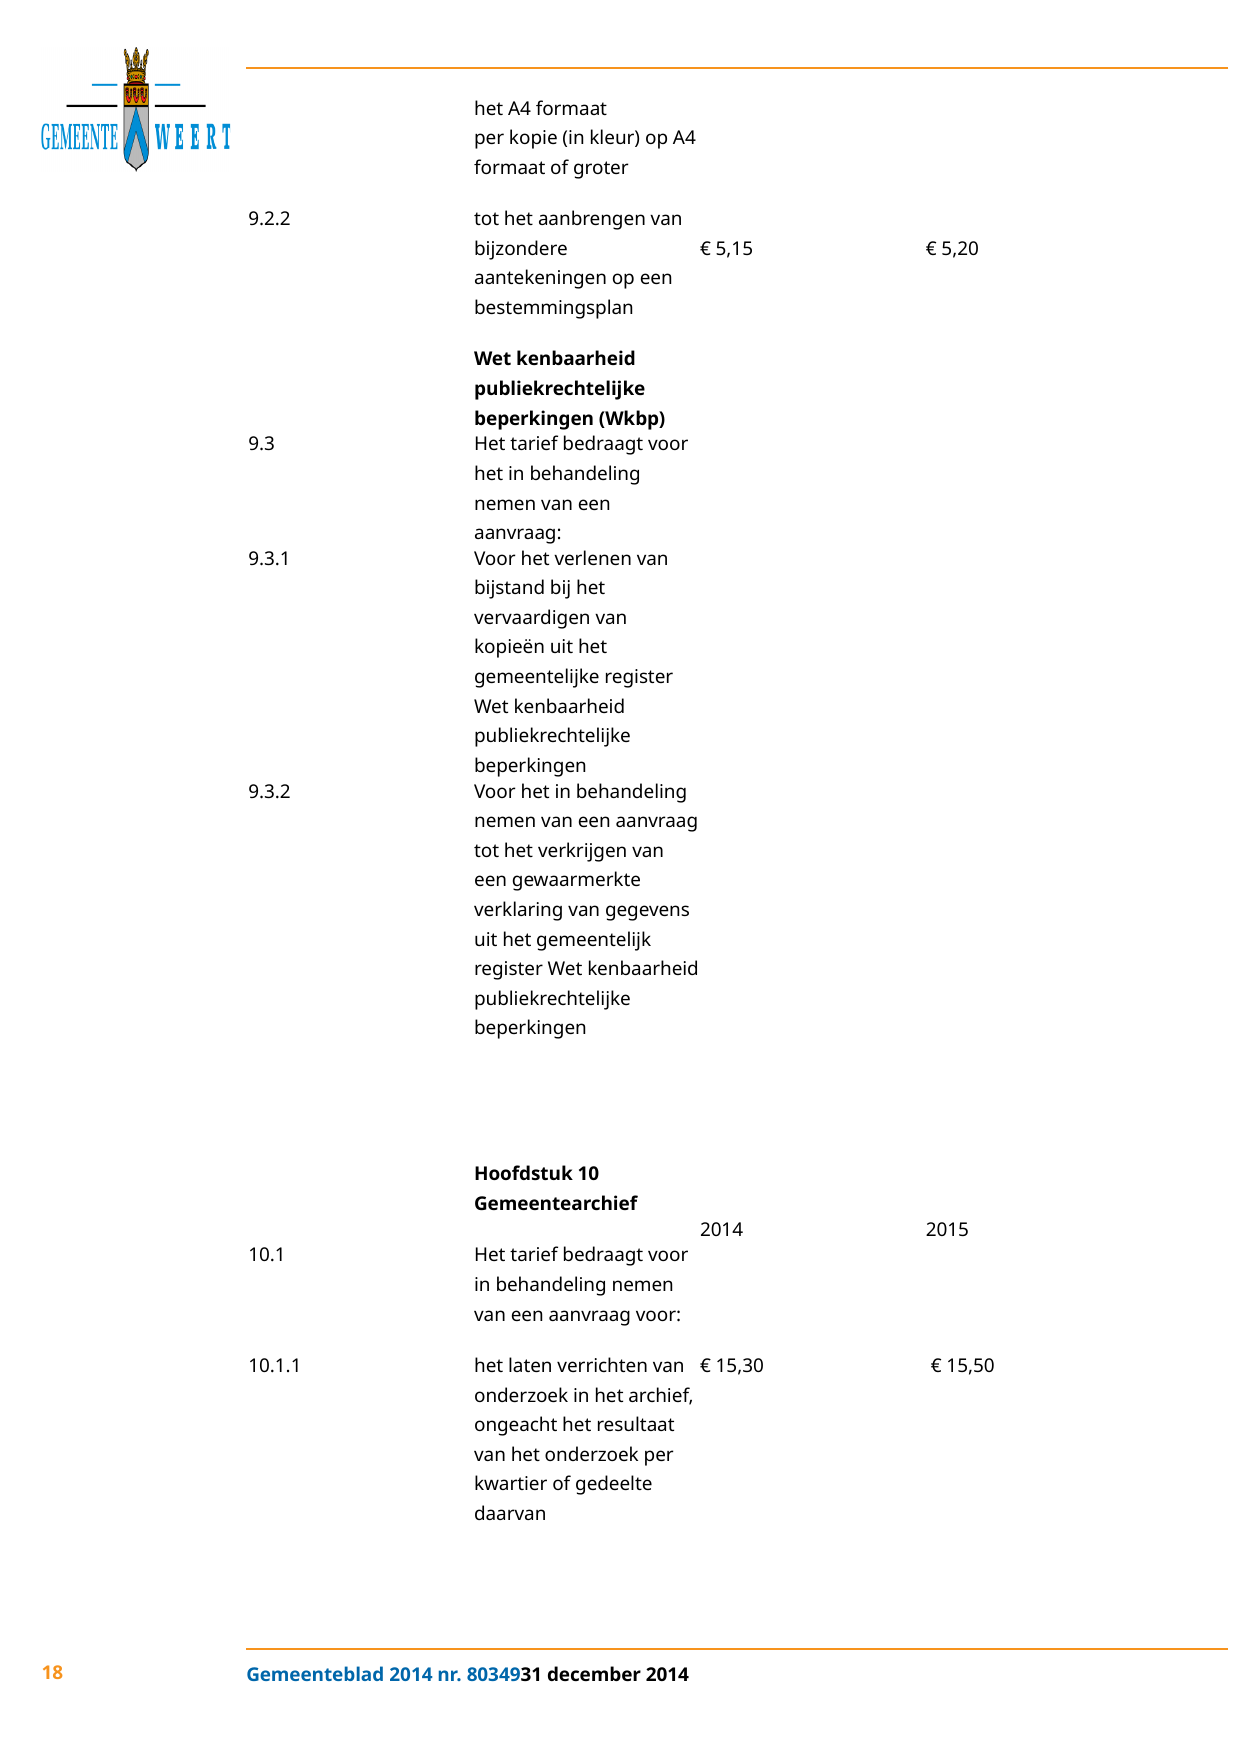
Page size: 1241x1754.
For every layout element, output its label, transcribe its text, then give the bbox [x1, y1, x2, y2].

table_cell [926, 346, 1152, 431]
table_cell 2015 [926, 1216, 1152, 1242]
table_cell [700, 320, 926, 346]
table_cell [700, 1526, 926, 1552]
table_cell [700, 778, 926, 1040]
table_cell € 5,20 [926, 205, 1152, 320]
table_cell [248, 95, 474, 180]
table_cell [700, 431, 926, 545]
table_cell [700, 1242, 926, 1326]
table_cell Het tarief bedraagt voor in behandeling nemen van een aanvraag voor: [474, 1242, 700, 1326]
table_cell € 5,15 [700, 205, 926, 320]
table_cell Voor het verlenen van bijstand bij het vervaardigen van kopieën uit het gemeentelijke register Wet kenbaarheid publiekrechtelijke beperkingen [474, 545, 700, 778]
picture [41, 47, 231, 172]
table_cell 9.3.2 [248, 778, 474, 1040]
table_cell [248, 180, 474, 205]
table_cell het A4 formaat per kopie (in kleur) op A4 formaat of groter [474, 95, 700, 180]
table_header [926, 1161, 1152, 1216]
table_cell [926, 1242, 1152, 1326]
table_cell Voor het in behandeling nemen van een aanvraag tot het verkrijgen van een gewaarmerkte verklaring van gegevens uit het gemeentelijk register Wet kenbaarheid publiekrechtelijke beperkingen [474, 778, 700, 1040]
table_cell € 15,30 [700, 1352, 926, 1526]
table_cell tot het aanbrengen van bijzondere aantekeningen op een bestemmingsplan [474, 205, 700, 320]
table_cell [926, 545, 1152, 778]
table_cell [700, 346, 926, 431]
table_cell Wet kenbaarheid publiekrechtelijke beperkingen (Wkbp) [474, 346, 700, 431]
table_cell 10.1.1 [248, 1352, 474, 1526]
table_cell Het tarief bedraagt voor het in behandeling nemen van een aanvraag: [474, 431, 700, 545]
table_cell 10.1 [248, 1242, 474, 1326]
table_cell [926, 95, 1152, 180]
table_cell [248, 346, 474, 431]
table_cell [700, 1326, 926, 1352]
table_cell [926, 778, 1152, 1040]
table_cell [926, 1526, 1152, 1552]
table_cell [474, 1216, 700, 1242]
table_cell het laten verrichten van onderzoek in het archief, ongeacht het resultaat van het onderzoek per kwartier of gedeelte daarvan [474, 1352, 700, 1526]
table_cell [926, 431, 1152, 545]
table_cell [700, 95, 926, 180]
table_cell 2014 [700, 1216, 926, 1242]
table_cell [248, 320, 474, 346]
table_header [248, 1161, 474, 1216]
table_cell [474, 180, 700, 205]
table_header Hoofdstuk 10 Gemeentearchief [474, 1161, 700, 1216]
table_cell 9.3.1 [248, 545, 474, 778]
table_cell 9.2.2 [248, 205, 474, 320]
table_cell 9.3 [248, 431, 474, 545]
table_cell [926, 320, 1152, 346]
table_cell [248, 1526, 474, 1552]
table_cell [926, 1326, 1152, 1352]
table_cell [926, 180, 1152, 205]
table_cell [474, 1326, 700, 1352]
table_header [700, 1161, 926, 1216]
table_cell [474, 1526, 700, 1552]
table_cell € 15,50 [926, 1352, 1152, 1526]
table_cell [700, 180, 926, 205]
table_cell [248, 1326, 474, 1352]
table_cell [248, 1216, 474, 1242]
table_cell [700, 545, 926, 778]
table_cell [474, 320, 700, 346]
